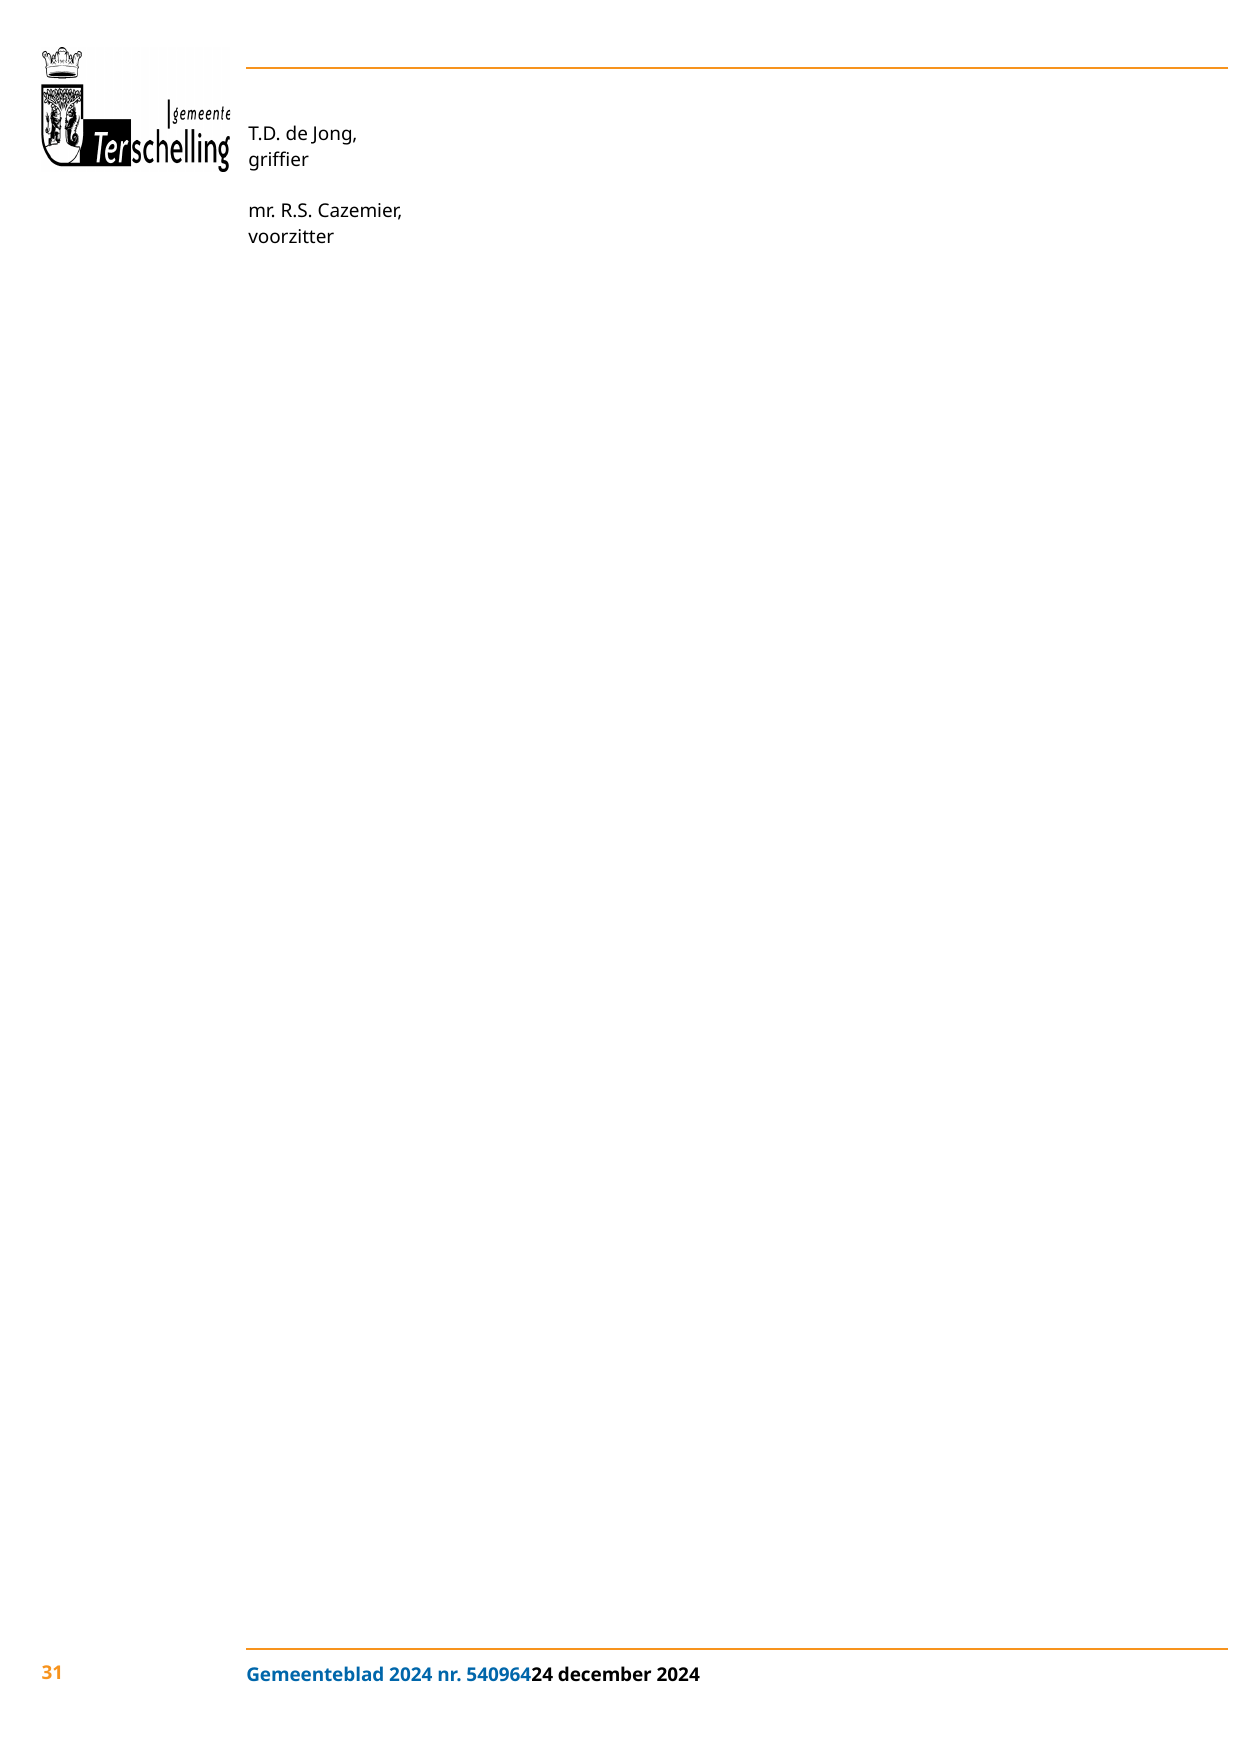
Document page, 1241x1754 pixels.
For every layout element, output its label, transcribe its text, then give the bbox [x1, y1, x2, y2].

text griffier [248, 146, 1152, 172]
picture [41, 47, 231, 172]
text voorzitter [248, 223, 1152, 249]
text mr. R.S. Cazemier, [248, 198, 1152, 223]
text T.D. de Jong, [248, 121, 1152, 146]
